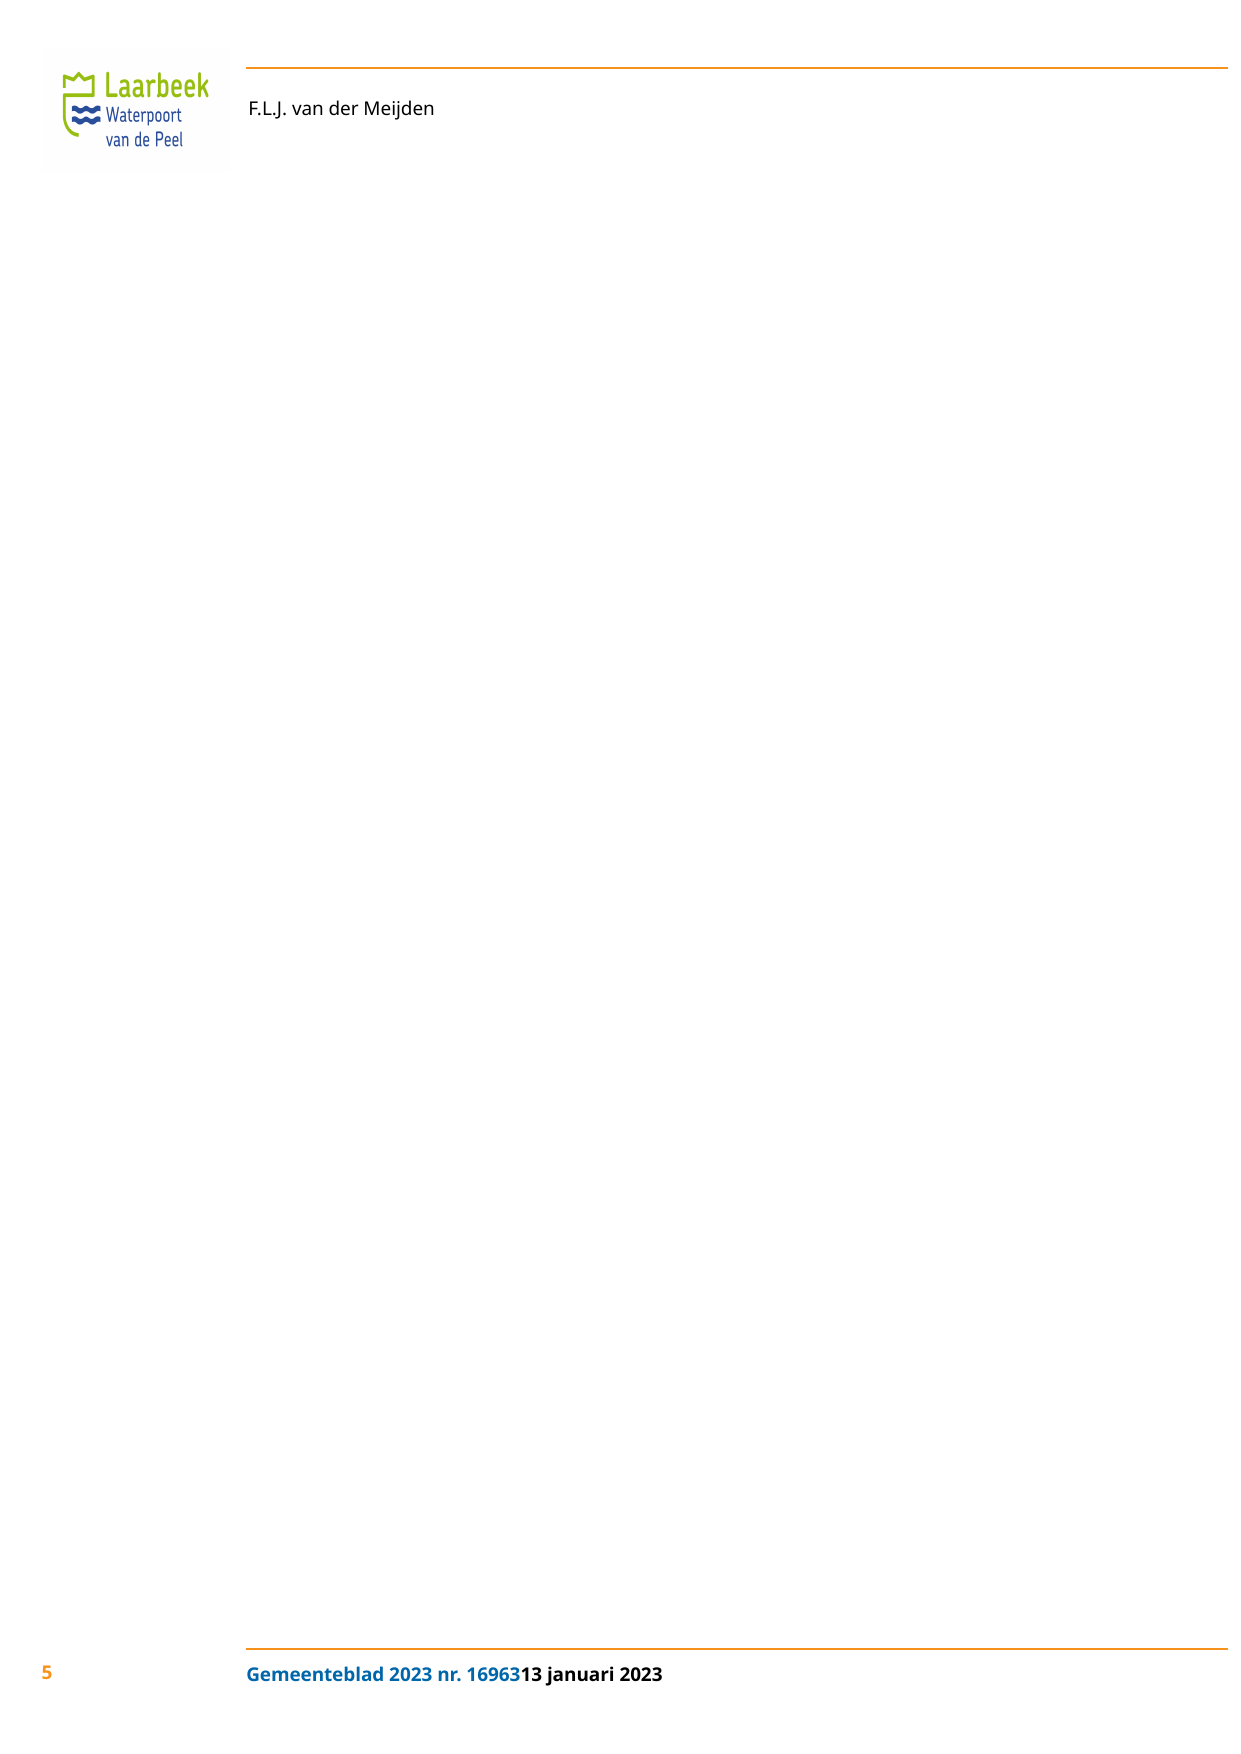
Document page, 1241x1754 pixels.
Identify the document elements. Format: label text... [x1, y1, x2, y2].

picture [41, 47, 231, 172]
text F.L.J. van der Meijden [248, 95, 1152, 121]
